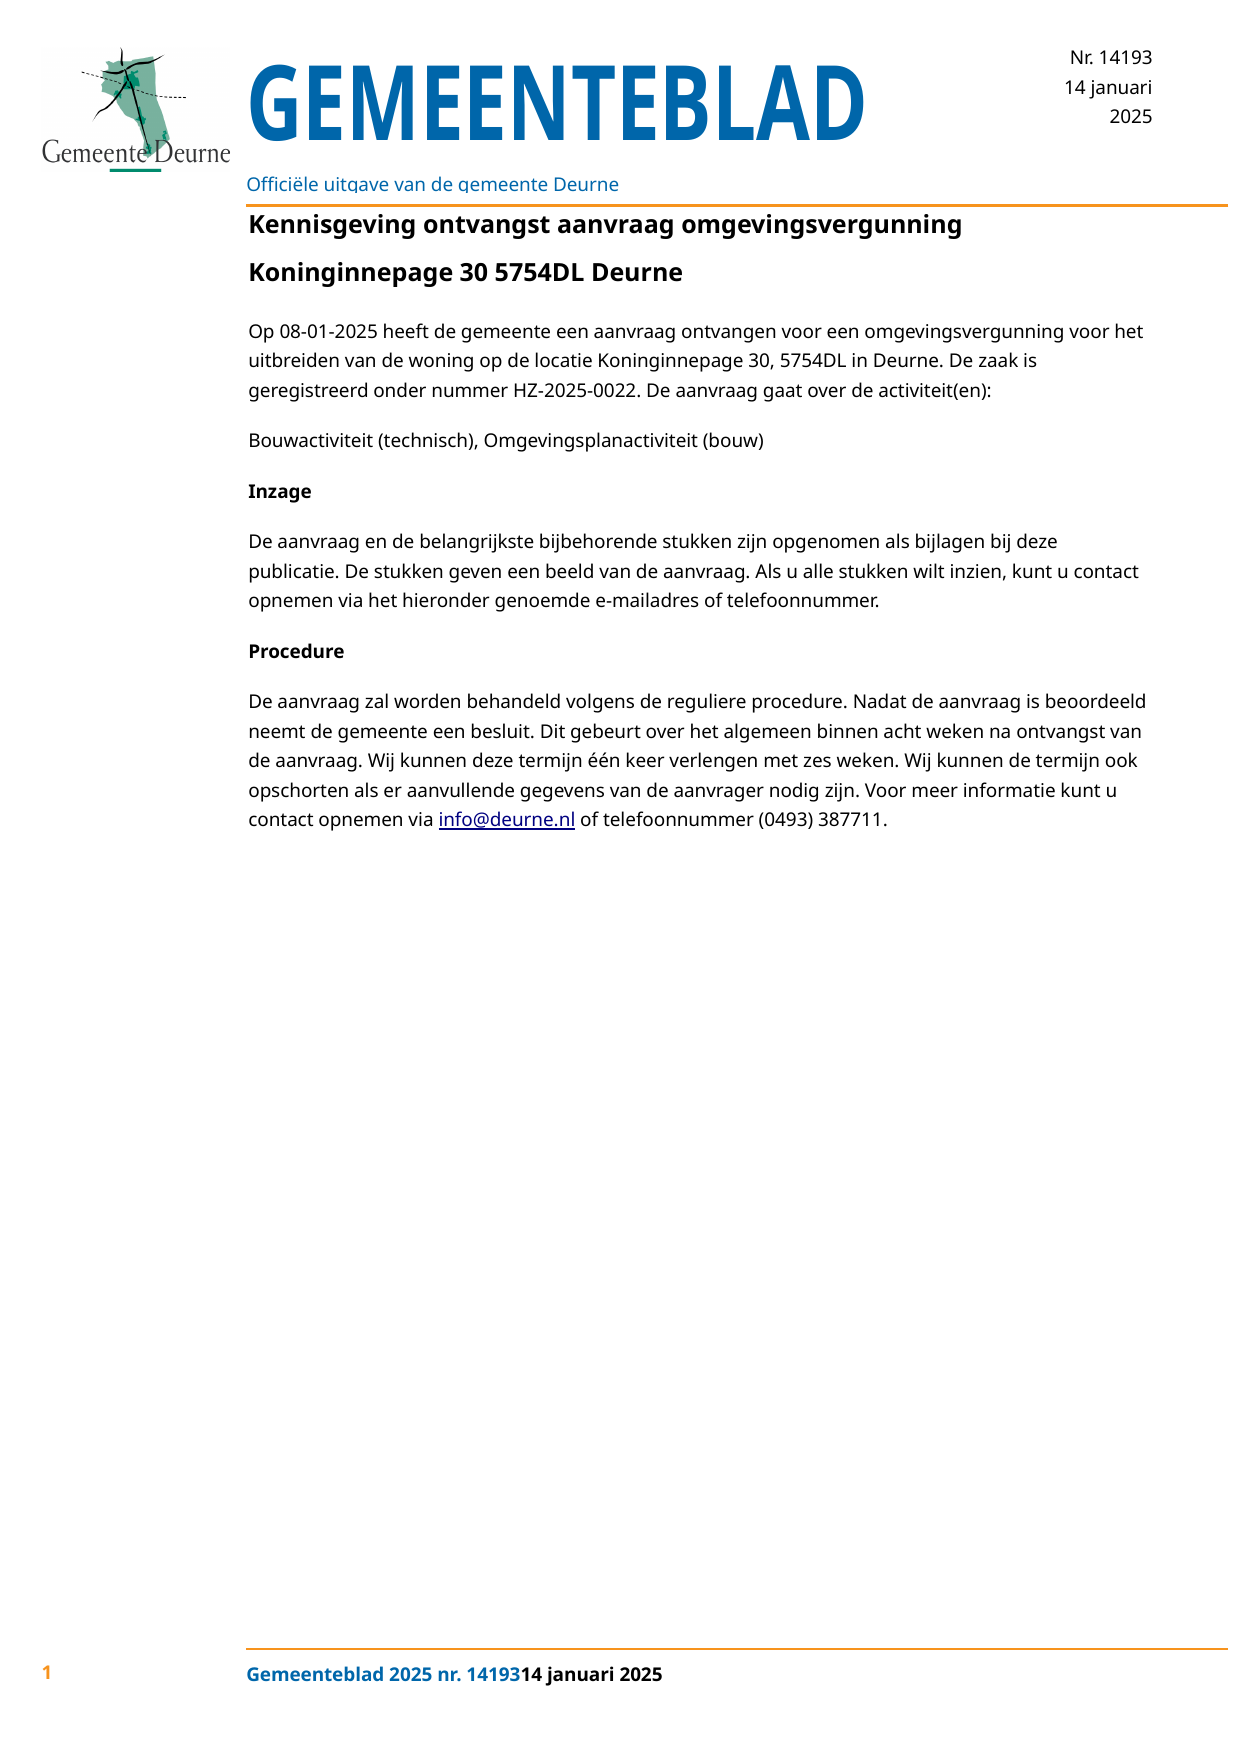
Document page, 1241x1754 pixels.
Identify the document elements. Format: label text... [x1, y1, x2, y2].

text Inzage [248, 478, 1152, 504]
picture [41, 47, 231, 172]
text Bouwactiviteit (technisch), Omgevingsplanactiviteit (bouw) [248, 427, 1152, 453]
text Op 08-01-2025 heeft de gemeente een aanvraag ontvangen voor een omgevingsvergunning voor het uitbreiden van de woning op de locatie Koninginnepage 30, 5754DL in Deurne. De zaak is geregistreerd onder nummer HZ-2025-0022. De aanvraag gaat over de activiteit(en): [248, 318, 1152, 403]
text De aanvraag zal worden behandeld volgens de reguliere procedure. Nadat de aanvraag is beoordeeld neemt de gemeente een besluit. Dit gebeurt over het algemeen binnen acht weken na ontvangst van de aanvraag. Wij kunnen deze termijn één keer verlengen met zes weken. Wij kunnen de termijn ook opschorten als er aanvullende gegevens van de aanvrager nodig zijn. Voor meer informatie kunt u contact opnemen via info@deurne.nl of telefoonnummer (0493) 387711. [248, 688, 1152, 832]
text Procedure [248, 638, 1152, 664]
text De aanvraag en de belangrijkste bijbehorende stukken zijn opgenomen als bijlagen bij deze publicatie. De stukken geven een beeld van de aanvraag. Als u alle stukken wilt inzien, kunt u contact opnemen via het hieronder genoemde e-mailadres of telefoonnummer. [248, 528, 1152, 613]
text Kennisgeving ontvangst aanvraag omgevingsvergunning Koninginnepage 30 5754DL Deurne [248, 207, 1152, 288]
